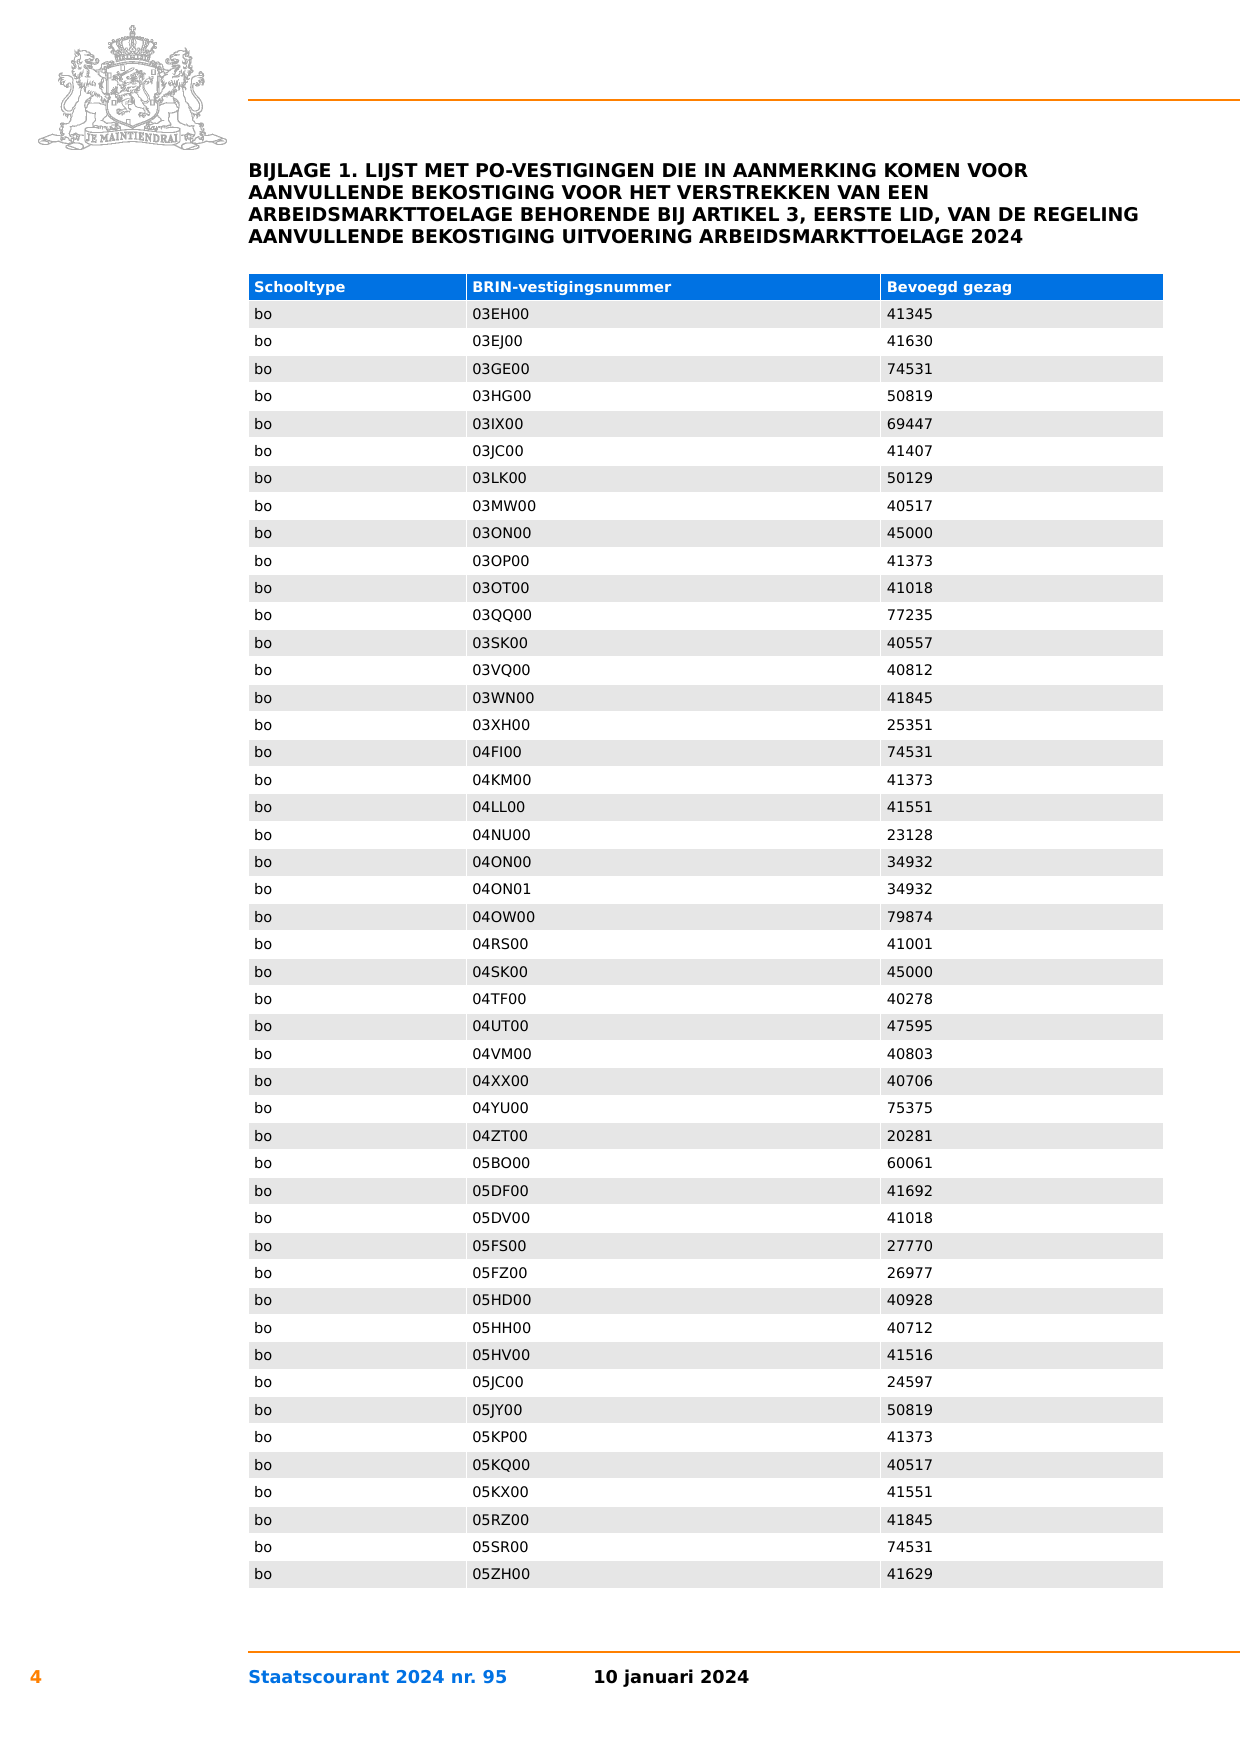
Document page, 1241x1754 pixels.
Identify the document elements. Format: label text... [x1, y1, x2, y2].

table_cell 40928 [881, 1288, 1163, 1314]
table_cell 04TF00 [467, 986, 880, 1012]
table_cell 04YU00 [467, 1096, 880, 1122]
table_cell 50129 [881, 466, 1163, 492]
table_cell 03EH00 [467, 301, 880, 328]
table_cell 05BO00 [467, 1151, 880, 1177]
table_cell 03MW00 [467, 493, 880, 519]
table_cell 03LK00 [467, 466, 880, 492]
table_header Schooltype [249, 274, 466, 300]
table_cell 03WN00 [467, 685, 880, 711]
table_cell 05HV00 [467, 1342, 880, 1369]
picture [38, 25, 227, 150]
table_cell 40803 [881, 1041, 1163, 1067]
table_cell bo [249, 931, 466, 958]
table_cell bo [249, 1123, 466, 1149]
table_cell 05KX00 [467, 1479, 880, 1506]
table_cell 03JC00 [467, 438, 880, 464]
table_cell bo [249, 959, 466, 985]
table_cell 03ON00 [467, 520, 880, 547]
table_cell 03EJ00 [467, 329, 880, 355]
subtitle BIJLAGE 1. LIJST MET PO-VESTIGINGEN DIE IN AANMERKING KOMEN VOOR AANVULLENDE BEKOSTIGING VOOR HET VERSTREKKEN VAN EEN ARBEIDSMARKTTOELAGE BEHORENDE BIJ ARTIKEL 3, EERSTE LID, VAN DE REGELING AANVULLENDE BEKOSTIGING UITVOERING ARBEIDSMARKTTOELAGE 2024 [248, 160, 1163, 248]
table_cell bo [249, 575, 466, 602]
table_cell 41373 [881, 1425, 1163, 1451]
table_cell 05KQ00 [467, 1452, 880, 1478]
table_cell 25351 [881, 712, 1163, 738]
table_cell bo [249, 329, 466, 355]
table_cell 04RS00 [467, 931, 880, 958]
table_cell bo [249, 1260, 466, 1286]
table_cell bo [249, 438, 466, 464]
table_cell bo [249, 822, 466, 848]
table_cell 77235 [881, 603, 1163, 629]
table_cell 04KM00 [467, 767, 880, 793]
table_cell 50819 [881, 1397, 1163, 1423]
table_cell 27770 [881, 1233, 1163, 1259]
table_cell 40517 [881, 1452, 1163, 1478]
table_cell 05FS00 [467, 1233, 880, 1259]
table_cell 03GE00 [467, 356, 880, 382]
table_cell 05KP00 [467, 1425, 880, 1451]
table_cell 04SK00 [467, 959, 880, 985]
table_cell bo [249, 384, 466, 410]
table_cell bo [249, 1233, 466, 1259]
table_cell bo [249, 712, 466, 738]
table_cell 41692 [881, 1178, 1163, 1204]
table_header BRIN-vestigingsnummer [467, 274, 880, 300]
table_cell bo [249, 356, 466, 382]
table_cell bo [249, 685, 466, 711]
table_cell 05ZH00 [467, 1561, 880, 1588]
table_cell 41407 [881, 438, 1163, 464]
table_cell bo [249, 520, 466, 547]
table_cell 05JC00 [467, 1370, 880, 1396]
table_cell bo [249, 548, 466, 574]
table_cell bo [249, 1561, 466, 1588]
table_cell bo [249, 1041, 466, 1067]
table_cell 03XH00 [467, 712, 880, 738]
table_cell bo [249, 1534, 466, 1560]
table_cell bo [249, 1096, 466, 1122]
table_cell 05SR00 [467, 1534, 880, 1560]
table_cell bo [249, 1151, 466, 1177]
table_cell bo [249, 1452, 466, 1478]
table_cell bo [249, 1315, 466, 1341]
table_cell 04ZT00 [467, 1123, 880, 1149]
table_cell 03IX00 [467, 411, 880, 437]
table_cell bo [249, 767, 466, 793]
table_cell 03OT00 [467, 575, 880, 602]
table_cell 40278 [881, 986, 1163, 1012]
table_cell 75375 [881, 1096, 1163, 1122]
table_cell bo [249, 1288, 466, 1314]
table_cell bo [249, 904, 466, 930]
table_cell 05DV00 [467, 1205, 880, 1232]
table_cell 74531 [881, 1534, 1163, 1560]
table_cell 05RZ00 [467, 1507, 880, 1533]
table_cell bo [249, 740, 466, 766]
table_cell 03VQ00 [467, 658, 880, 684]
table_cell bo [249, 1205, 466, 1232]
table_cell 03OP00 [467, 548, 880, 574]
table_cell 40812 [881, 658, 1163, 684]
table_cell 03QQ00 [467, 603, 880, 629]
table_cell bo [249, 630, 466, 656]
table_cell bo [249, 794, 466, 821]
table_cell 05FZ00 [467, 1260, 880, 1286]
table_cell 26977 [881, 1260, 1163, 1286]
table_cell 04VM00 [467, 1041, 880, 1067]
table_cell 60061 [881, 1151, 1163, 1177]
table_cell 04ON01 [467, 877, 880, 903]
table_cell 50819 [881, 384, 1163, 410]
table_cell 41345 [881, 301, 1163, 328]
table_cell 23128 [881, 822, 1163, 848]
table_cell 41551 [881, 794, 1163, 821]
table_cell 04OW00 [467, 904, 880, 930]
table_cell 41845 [881, 685, 1163, 711]
table_cell bo [249, 1425, 466, 1451]
table_cell 34932 [881, 849, 1163, 876]
table_cell bo [249, 1068, 466, 1095]
table_cell 40706 [881, 1068, 1163, 1095]
table_cell 47595 [881, 1014, 1163, 1040]
table_cell 41516 [881, 1342, 1163, 1369]
table_cell bo [249, 1370, 466, 1396]
table_cell bo [249, 986, 466, 1012]
table_cell bo [249, 1178, 466, 1204]
table_cell 40712 [881, 1315, 1163, 1341]
table_cell 45000 [881, 959, 1163, 985]
table_cell bo [249, 1014, 466, 1040]
table_cell bo [249, 658, 466, 684]
table_cell 41630 [881, 329, 1163, 355]
table_cell bo [249, 493, 466, 519]
table_cell 40517 [881, 493, 1163, 519]
table_cell 45000 [881, 520, 1163, 547]
table_cell bo [249, 603, 466, 629]
table_cell bo [249, 1342, 466, 1369]
table_cell bo [249, 1479, 466, 1506]
table_cell 04ON00 [467, 849, 880, 876]
table_cell 79874 [881, 904, 1163, 930]
table_cell 41845 [881, 1507, 1163, 1533]
table_cell bo [249, 877, 466, 903]
table_cell 05HD00 [467, 1288, 880, 1314]
table_cell 41001 [881, 931, 1163, 958]
table_cell 41373 [881, 548, 1163, 574]
table_cell 05HH00 [467, 1315, 880, 1341]
table_cell bo [249, 1507, 466, 1533]
table_cell 05JY00 [467, 1397, 880, 1423]
table_cell 41551 [881, 1479, 1163, 1506]
table_cell 40557 [881, 630, 1163, 656]
table_cell bo [249, 301, 466, 328]
table_cell 04XX00 [467, 1068, 880, 1095]
table_cell bo [249, 849, 466, 876]
table_cell 74531 [881, 356, 1163, 382]
table_cell 03SK00 [467, 630, 880, 656]
table_cell 05DF00 [467, 1178, 880, 1204]
table_cell 24597 [881, 1370, 1163, 1396]
table_cell 04NU00 [467, 822, 880, 848]
table_cell 03HG00 [467, 384, 880, 410]
table_cell 74531 [881, 740, 1163, 766]
table_cell 41373 [881, 767, 1163, 793]
table_cell bo [249, 411, 466, 437]
table_cell bo [249, 466, 466, 492]
table_cell 04LL00 [467, 794, 880, 821]
table_header Bevoegd gezag [881, 274, 1163, 300]
table_cell 41629 [881, 1561, 1163, 1588]
table_cell 34932 [881, 877, 1163, 903]
table_cell 41018 [881, 1205, 1163, 1232]
table_cell 20281 [881, 1123, 1163, 1149]
table_cell bo [249, 1397, 466, 1423]
table_cell 41018 [881, 575, 1163, 602]
table_cell 04FI00 [467, 740, 880, 766]
table_cell 04UT00 [467, 1014, 880, 1040]
table_cell 69447 [881, 411, 1163, 437]
